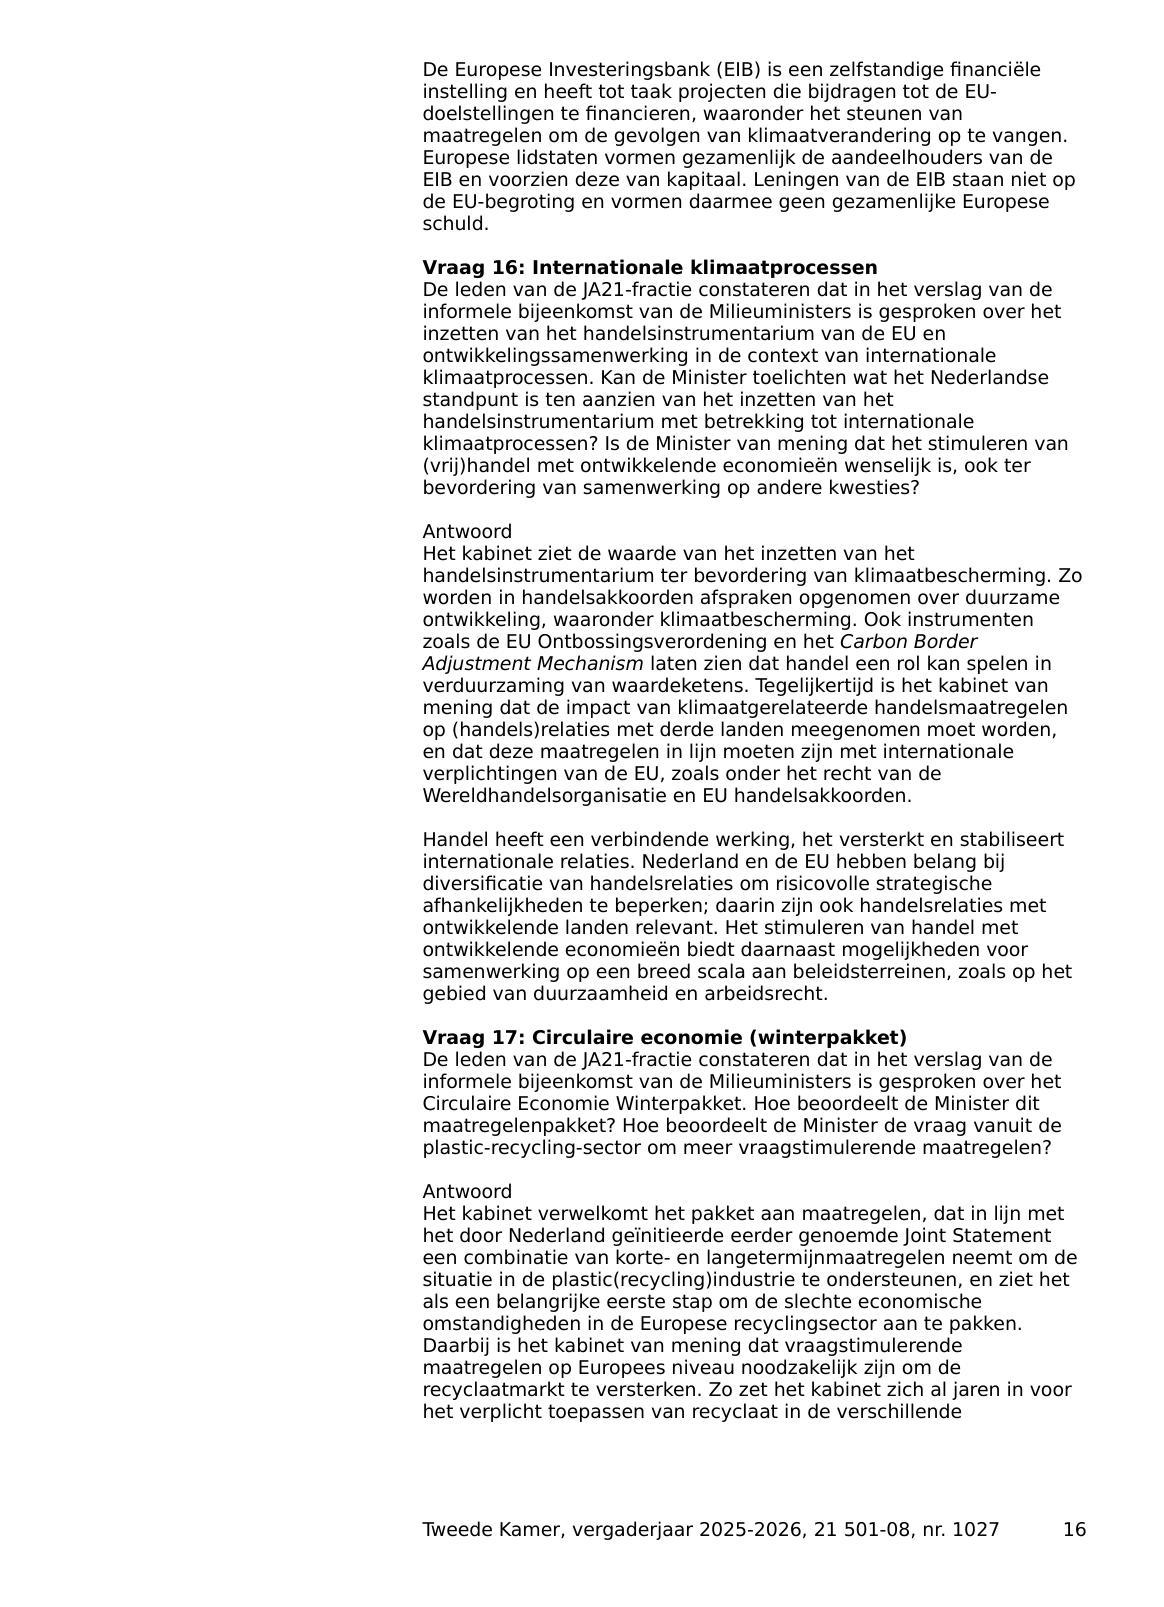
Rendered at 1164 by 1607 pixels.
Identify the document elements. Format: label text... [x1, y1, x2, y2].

text Het kabinet ziet de waarde van het inzetten van het handelsinstrumentarium ter bevordering van klimaatbescherming. Zo worden in handelsakkoorden afspraken opgenomen over duurzame ontwikkeling, waaronder klimaatbescherming. Ook instrumenten zoals de EU Ontbossingsverordening en het Carbon Border Adjustment Mechanism laten zien dat handel een rol kan spelen in verduurzaming van waardeketens. Tegelijkertijd is het kabinet van mening dat de impact van klimaatgerelateerde handelsmaatregelen op (handels)relaties met derde landen meegenomen moet worden, en dat deze maatregelen in lijn moeten zijn met internationale verplichtingen van de EU, zoals onder het recht van de Wereldhandelsorganisatie en EU handelsakkoorden. [422, 543, 1087, 807]
text De leden van de JA21-fractie constateren dat in het verslag van de informele bijeenkomst van de Milieuministers is gesproken over het inzetten van het handelsinstrumentarium van de EU en ontwikkelingssamenwerking in de context van internationale klimaatprocessen. Kan de Minister toelichten wat het Nederlandse standpunt is ten aanzien van het inzetten van het handelsinstrumentarium met betrekking tot internationale klimaatprocessen? Is de Minister van mening dat het stimuleren van (vrij)handel met ontwikkelende economieën wenselijk is, ook ter bevordering van samenwerking op andere kwesties? [422, 279, 1087, 499]
text De leden van de JA21-fractie constateren dat in het verslag van de informele bijeenkomst van de Milieuministers is gesproken over het Circulaire Economie Winterpakket. Hoe beoordeelt de Minister dit maatregelenpakket? Hoe beoordeelt de Minister de vraag vanuit de plastic-recycling-sector om meer vraagstimulerende maatregelen? [422, 1049, 1087, 1159]
text Vraag 16: Internationale klimaatprocessen [422, 257, 1087, 279]
text Antwoord [422, 1181, 1087, 1203]
text Handel heeft een verbindende werking, het versterkt en stabiliseert internationale relaties. Nederland en de EU hebben belang bij diversificatie van handelsrelaties om risicovolle strategische afhankelijkheden te beperken; daarin zijn ook handelsrelaties met ontwikkelende landen relevant. Het stimuleren van handel met ontwikkelende economieën biedt daarnaast mogelijkheden voor samenwerking op een breed scala aan beleidsterreinen, zoals op het gebied van duurzaamheid en arbeidsrecht. [422, 829, 1087, 1005]
text Het kabinet verwelkomt het pakket aan maatregelen, dat in lijn met het door Nederland geïnitieerde eerder genoemde Joint Statement een combinatie van korte- en langetermijnmaatregelen neemt om de situatie in de plastic(recycling)industrie te ondersteunen, en ziet het als een belangrijke eerste stap om de slechte economische omstandigheden in de Europese recyclingsector aan te pakken. [422, 1203, 1087, 1335]
text De Europese Investeringsbank (EIB) is een zelfstandige financiële instelling en heeft tot taak projecten die bijdragen tot de EU-doelstellingen te financieren, waaronder het steunen van maatregelen om de gevolgen van klimaatverandering op te vangen. Europese lidstaten vormen gezamenlijk de aandeelhouders van de EIB en voorzien deze van kapitaal. Leningen van de EIB staan niet op de EU-begroting en vormen daarmee geen gezamenlijke Europese schuld. [422, 59, 1087, 235]
text Antwoord [422, 521, 1087, 543]
text Vraag 17: Circulaire economie (winterpakket) [422, 1027, 1087, 1049]
text Daarbij is het kabinet van mening dat vraagstimulerende maatregelen op Europees niveau noodzakelijk zijn om de recyclaatmarkt te versterken. Zo zet het kabinet zich al jaren in voor het verplicht toepassen van recyclaat in de verschillende [422, 1335, 1087, 1423]
